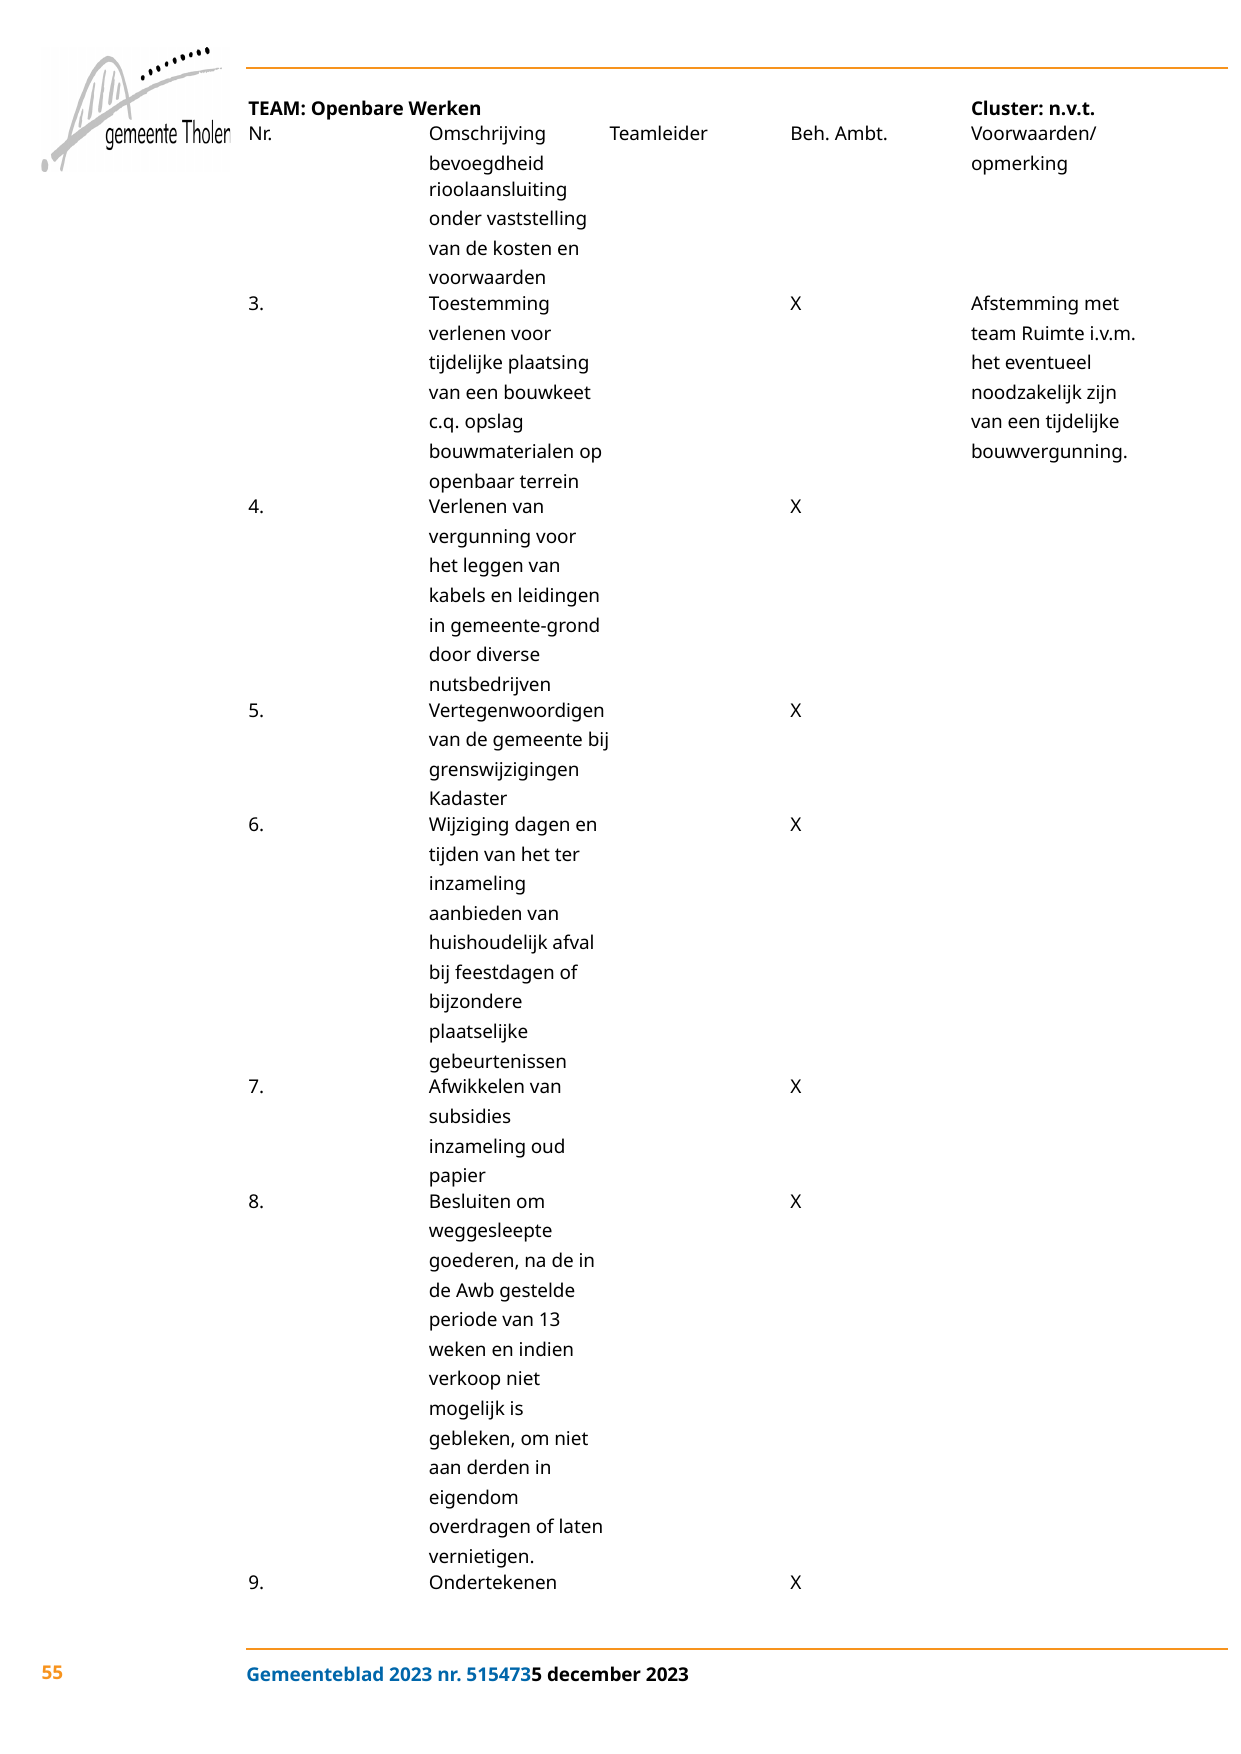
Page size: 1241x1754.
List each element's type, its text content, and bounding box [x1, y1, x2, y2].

picture [41, 47, 231, 172]
table_cell [609, 1569, 790, 1594]
table_cell X [790, 494, 971, 697]
table_cell 7. [248, 1074, 429, 1188]
table_cell [971, 1569, 1152, 1594]
table_cell [609, 1074, 790, 1188]
table_cell Teamleider [609, 121, 790, 176]
table_cell Toestemming verlenen voor tijdelijke plaatsing van een bouwkeet c.q. opslag bouwmaterialen op openbaar terrein [429, 290, 609, 493]
table_cell [971, 811, 1152, 1074]
table_cell Voorwaarden/opmerking [971, 121, 1152, 176]
table_cell Afstemming met team Ruimte i.v.m. het eventueel noodzakelijk zijn van een tijdelijke bouwvergunning. [971, 290, 1152, 493]
table_cell Omschrijving bevoegdheid [429, 121, 609, 176]
table_header TEAM: Openbare Werken [248, 95, 971, 121]
table_cell X [790, 1188, 971, 1569]
table_cell Verlenen van vergunning voor het leggen van kabels en leidingen in gemeente-grond door diverse nutsbedrijven [429, 494, 609, 697]
table_cell X [790, 811, 971, 1074]
table_cell X [790, 697, 971, 811]
table_cell [971, 697, 1152, 811]
table_cell [609, 1188, 790, 1569]
table_cell [971, 1188, 1152, 1569]
table_cell 4. [248, 494, 429, 697]
table_header Cluster: n.v.t. [971, 95, 1152, 121]
table_cell [790, 176, 971, 290]
table_cell rioolaansluiting onder vaststelling van de kosten en voorwaarden [429, 176, 609, 290]
table_cell Ondertekenen [429, 1569, 609, 1594]
table_cell Vertegenwoordigen van de gemeente bij grenswijzigingen Kadaster [429, 697, 609, 811]
table_cell Afwikkelen van subsidies inzameling oud papier [429, 1074, 609, 1188]
table_cell 9. [248, 1569, 429, 1594]
table_cell [971, 176, 1152, 290]
table_cell [609, 697, 790, 811]
table_cell 3. [248, 290, 429, 493]
table_cell X [790, 1569, 971, 1594]
table_cell 6. [248, 811, 429, 1074]
table_cell Wijziging dagen en tijden van het ter inzameling aanbieden van huishoudelijk afval bij feestdagen of bijzondere plaatselijke gebeurtenissen [429, 811, 609, 1074]
table_cell [971, 494, 1152, 697]
table_cell [609, 494, 790, 697]
table_cell X [790, 290, 971, 493]
table_cell X [790, 1074, 971, 1188]
table_cell [248, 176, 429, 290]
table_cell 8. [248, 1188, 429, 1569]
table_cell [609, 290, 790, 493]
table_cell 5. [248, 697, 429, 811]
table_cell [609, 176, 790, 290]
table_cell Beh. Ambt. [790, 121, 971, 176]
table_cell [609, 811, 790, 1074]
table_cell [971, 1074, 1152, 1188]
table_cell Nr. [248, 121, 429, 176]
table_cell Besluiten om weggesleepte goederen, na de in de Awb gestelde periode van 13 weken en indien verkoop niet mogelijk is gebleken, om niet aan derden in eigendom overdragen of laten vernietigen. [429, 1188, 609, 1569]
